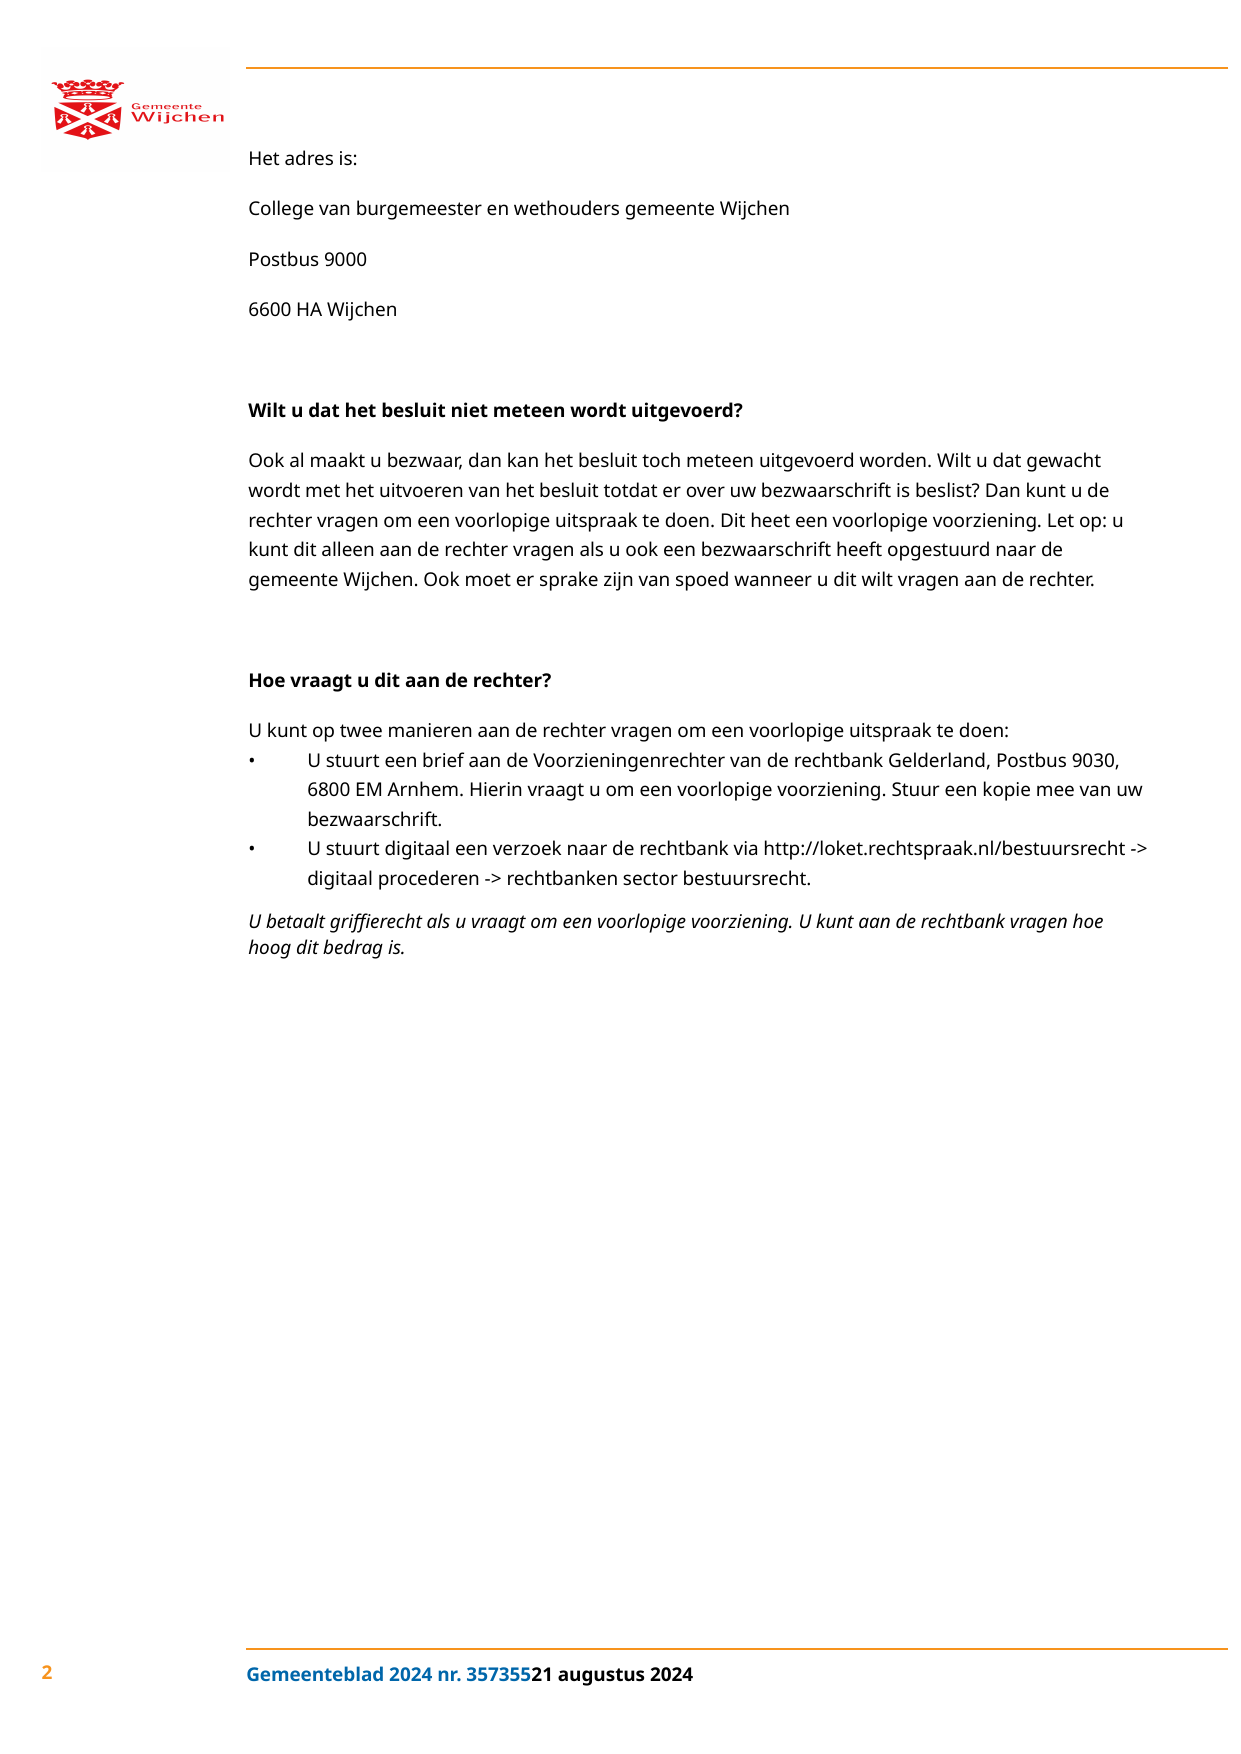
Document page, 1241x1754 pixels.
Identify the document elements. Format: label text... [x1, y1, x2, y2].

text Wilt u dat het besluit niet meteen wordt uitgevoerd? [248, 397, 1152, 423]
text Het adres is: [248, 145, 1152, 171]
text Postbus 9000 [248, 246, 1152, 272]
list U stuurt een brief aan de Voorzieningenrechter van de rechtbank Gelderland, Postbus 9030, 6800 EM Arnhem. Hierin vraagt u om een voorlopige voorziening. Stuur een kopie mee van uw bezwaarschrift. [248, 747, 1152, 832]
text College van burgemeester en wethouders gemeente Wijchen [248, 196, 1152, 221]
text Hoe vraagt u dit aan de rechter? [248, 667, 1152, 693]
text U betaalt griffierecht als u vraagt om een voorlopige voorziening. U kunt aan de rechtbank vragen hoe hoog dit bedrag is. [248, 908, 1152, 960]
picture [41, 47, 231, 172]
list U stuurt digitaal een verzoek naar de rechtbank via http://loket.rechtspraak.nl/bestuursrecht -> digitaal procederen -> rechtbanken sector bestuursrecht. [248, 836, 1152, 891]
text Ook al maakt u bezwaar, dan kan het besluit toch meteen uitgevoerd worden. Wilt u dat gewacht wordt met het uitvoeren van het besluit totdat er over uw bezwaarschrift is beslist? Dan kunt u de rechter vragen om een voorlopige uitspraak te doen. Dit heet een voorlopige voorziening. Let op: u kunt dit alleen aan de rechter vragen als u ook een bezwaarschrift heeft opgestuurd naar de gemeente Wijchen. Ook moet er sprake zijn van spoed wanneer u dit wilt vragen aan de rechter. [248, 448, 1152, 592]
text 6600 HA Wijchen [248, 296, 1152, 322]
text U kunt op twee manieren aan de rechter vragen om een voorlopige uitspraak te doen: [248, 717, 1152, 743]
